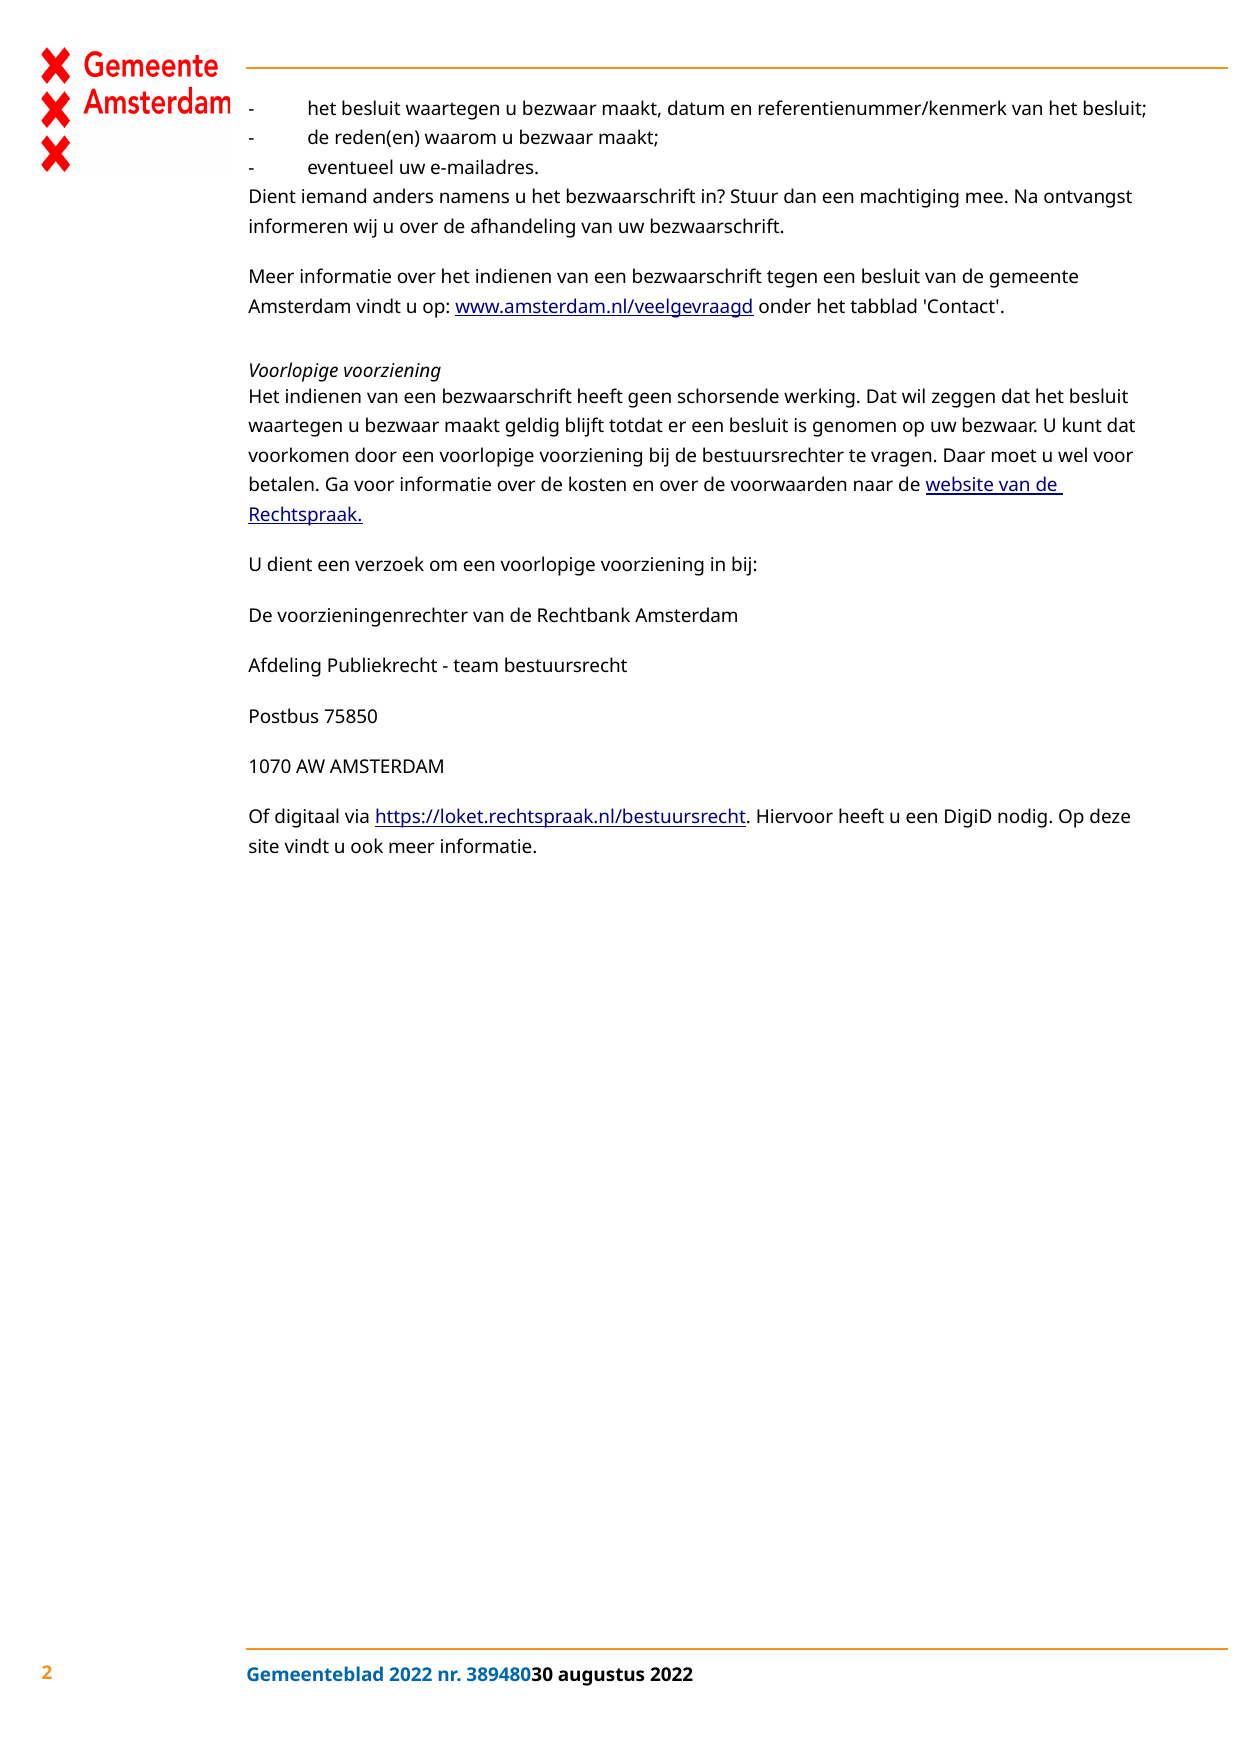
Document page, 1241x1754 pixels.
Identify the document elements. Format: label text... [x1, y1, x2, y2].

text Voorlopige voorziening [248, 357, 1152, 383]
list de reden(en) waarom u bezwaar maakt; [248, 124, 1152, 150]
list het besluit waartegen u bezwaar maakt, datum en referentienummer/kenmerk van het besluit; [248, 95, 1152, 121]
text De voorzieningenrechter van de Rechtbank Amsterdam [248, 602, 1152, 628]
list eventueel uw e-mailadres. [248, 154, 1152, 180]
text Afdeling Publiekrecht - team bestuursrecht [248, 652, 1152, 678]
text Het indienen van een bezwaarschrift heeft geen schorsende werking. Dat wil zeggen dat het besluit waartegen u bezwaar maakt geldig blijft totdat er een besluit is genomen op uw bezwaar. U kunt dat voorkomen door een voorlopige voorziening bij de bestuursrechter te vragen. Daar moet u wel voor betalen. Ga voor informatie over de kosten en over de voorwaarden naar de website van de Rechtspraak. [248, 383, 1152, 527]
picture [41, 47, 231, 172]
text Postbus 75850 [248, 703, 1152, 728]
text U dient een verzoek om een voorlopige voorziening in bij: [248, 552, 1152, 577]
text Meer informatie over het indienen van een bezwaarschrift tegen een besluit van de gemeente Amsterdam vindt u op: www.amsterdam.nl/veelgevraagd onder het tabblad 'Contact'. [248, 263, 1152, 319]
text Dient iemand anders namens u het bezwaarschrift in? Stuur dan een machtiging mee. Na ontvangst informeren wij u over de afhandeling van uw bezwaarschrift. [248, 183, 1152, 239]
text Of digitaal via https://loket.rechtspraak.nl/bestuursrecht. Hiervoor heeft u een DigiD nodig. Op deze site vindt u ook meer informatie. [248, 804, 1152, 859]
text 1070 AW AMSTERDAM [248, 753, 1152, 779]
